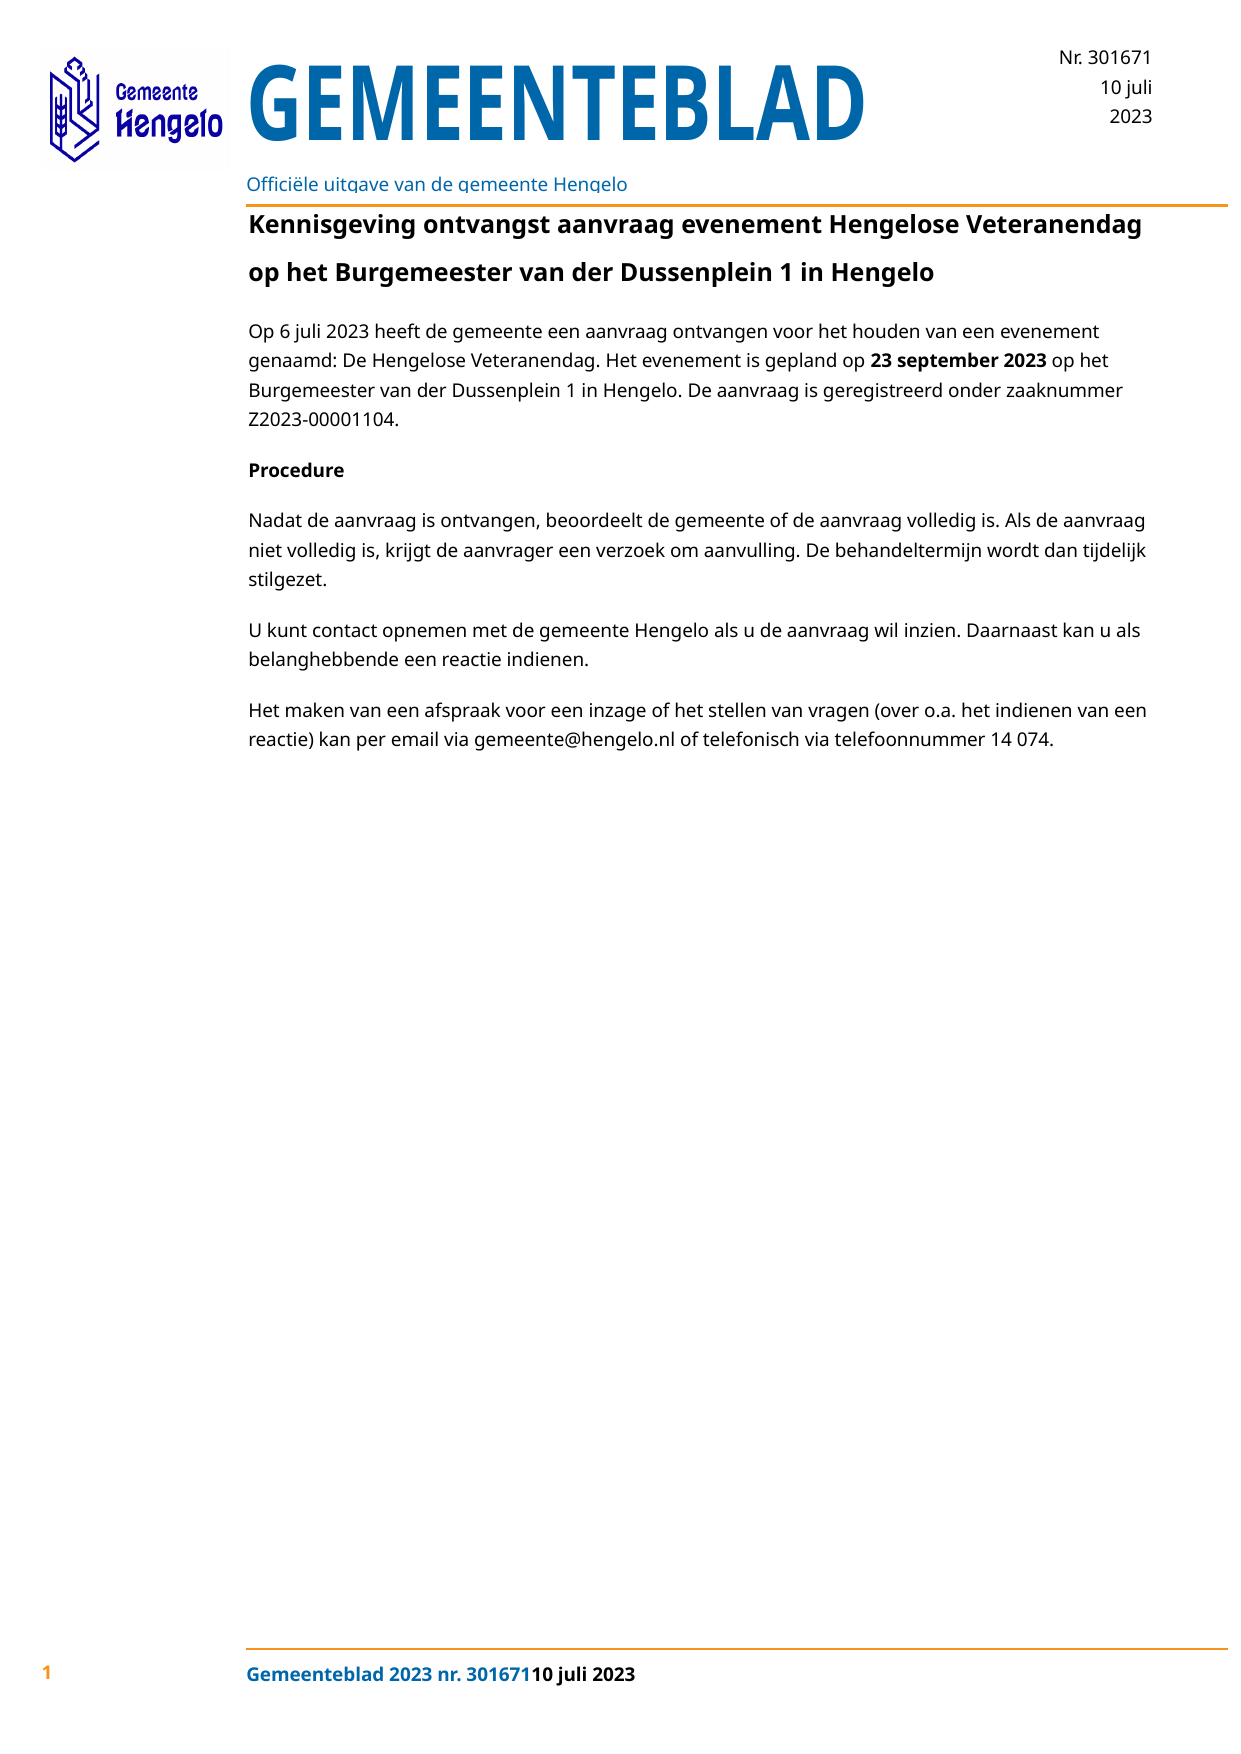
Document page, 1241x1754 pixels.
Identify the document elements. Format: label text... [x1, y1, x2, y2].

text Kennisgeving ontvangst aanvraag evenement Hengelose Veteranendag op het Burgemeester van der Dussenplein 1 in Hengelo [248, 207, 1152, 288]
text U kunt contact opnemen met de gemeente Hengelo als u de aanvraag wil inzien. Daarnaast kan u als belanghebbende een reactie indienen. [248, 617, 1152, 672]
text Nadat de aanvraag is ontvangen, beoordeelt de gemeente of de aanvraag volledig is. Als de aanvraag niet volledig is, krijgt de aanvrager een verzoek om aanvulling. De behandeltermijn wordt dan tijdelijk stilgezet. [248, 507, 1152, 592]
text Het maken van een afspraak voor een inzage of het stellen van vragen (over o.a. het indienen van een reactie) kan per email via gemeente@hengelo.nl of telefonisch via telefoonnummer 14 074. [248, 697, 1152, 752]
text Procedure [248, 457, 1152, 483]
picture [41, 47, 231, 172]
text Op 6 juli 2023 heeft de gemeente een aanvraag ontvangen voor het houden van een evenement genaamd: De Hengelose Veteranendag. Het evenement is gepland op 23 september 2023 op het Burgemeester van der Dussenplein 1 in Hengelo. De aanvraag is geregistreerd onder zaaknummer Z2023-00001104. [248, 318, 1152, 432]
